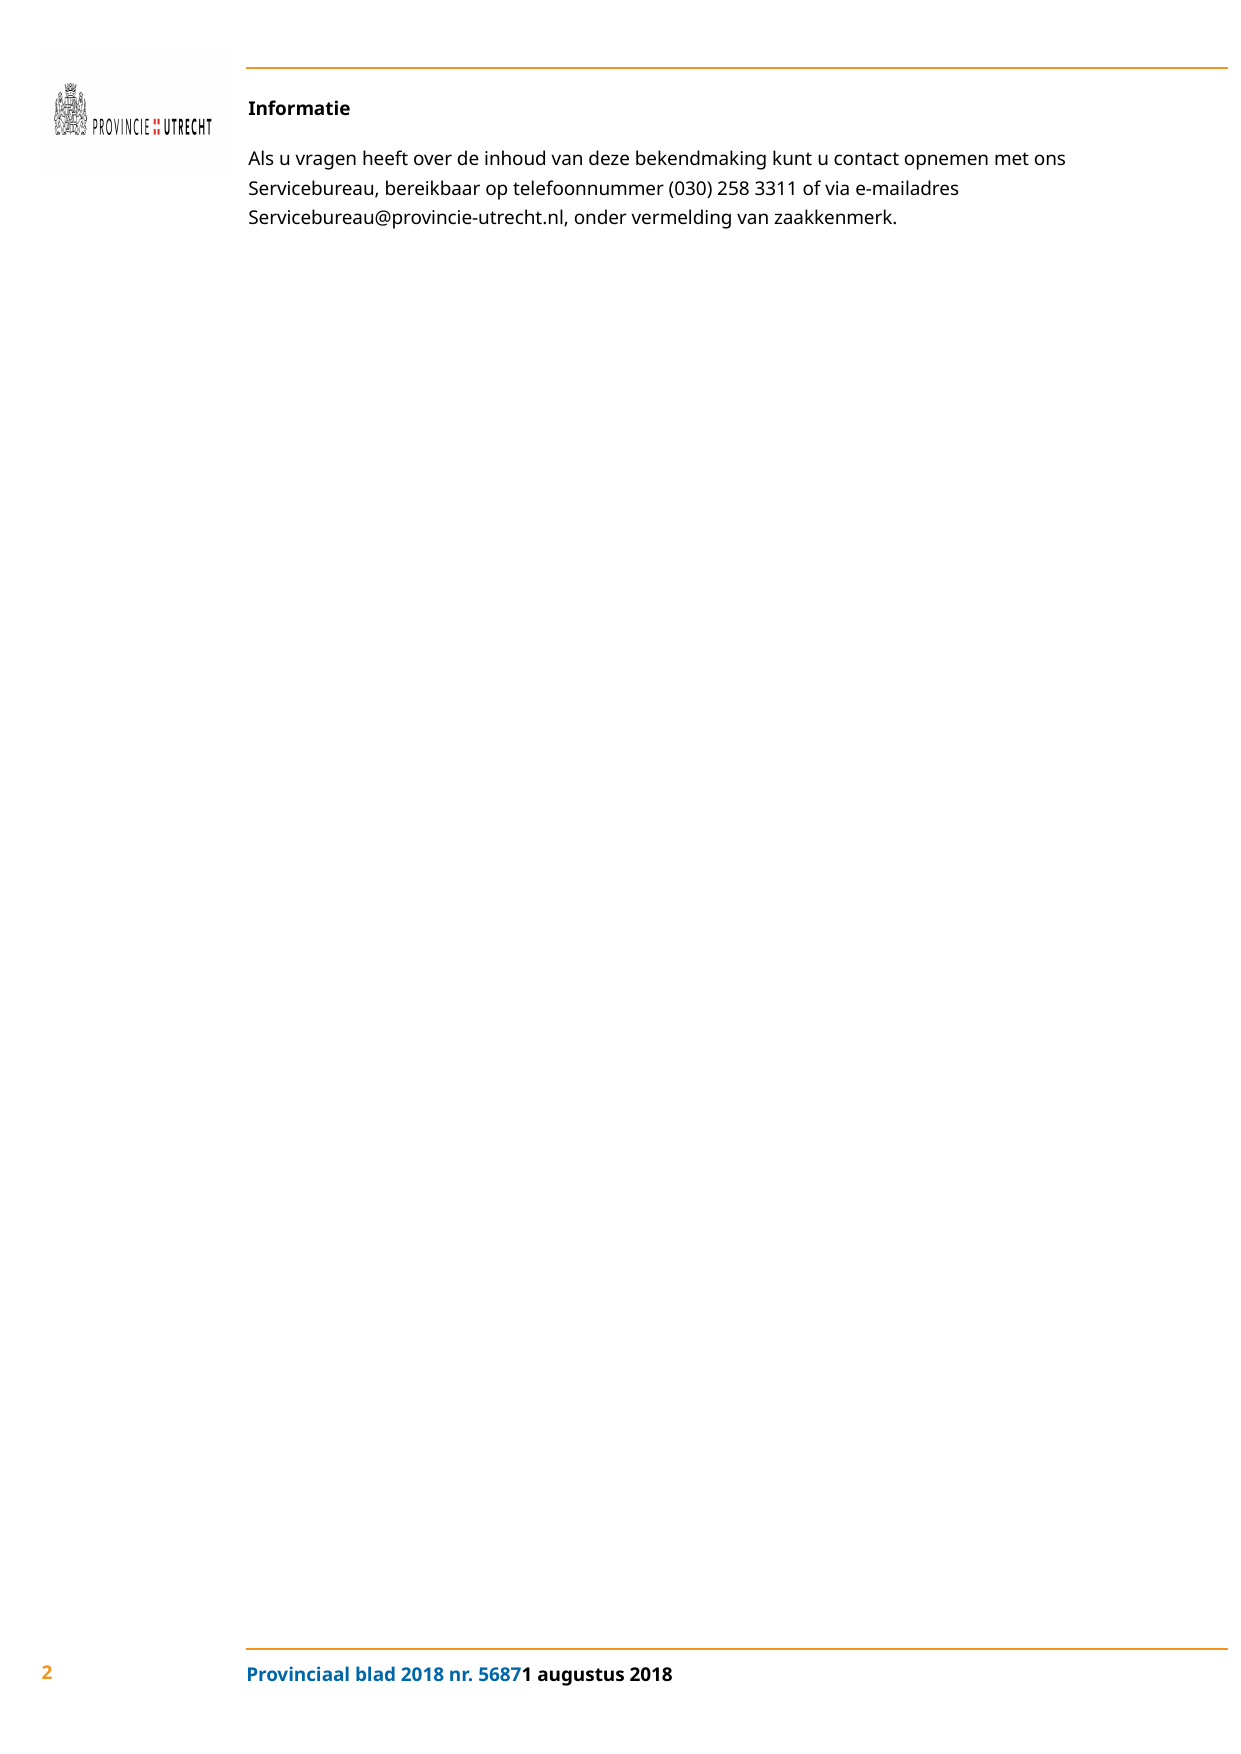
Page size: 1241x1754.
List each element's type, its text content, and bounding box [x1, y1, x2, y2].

text Informatie [248, 95, 1152, 121]
text Als u vragen heeft over de inhoud van deze bekendmaking kunt u contact opnemen met ons Servicebureau, bereikbaar op telefoonnummer (030) 258 3311 of via e-mailadres Servicebureau@provincie-utrecht.nl, onder vermelding van zaakkenmerk. [248, 145, 1152, 230]
picture [41, 47, 231, 172]
